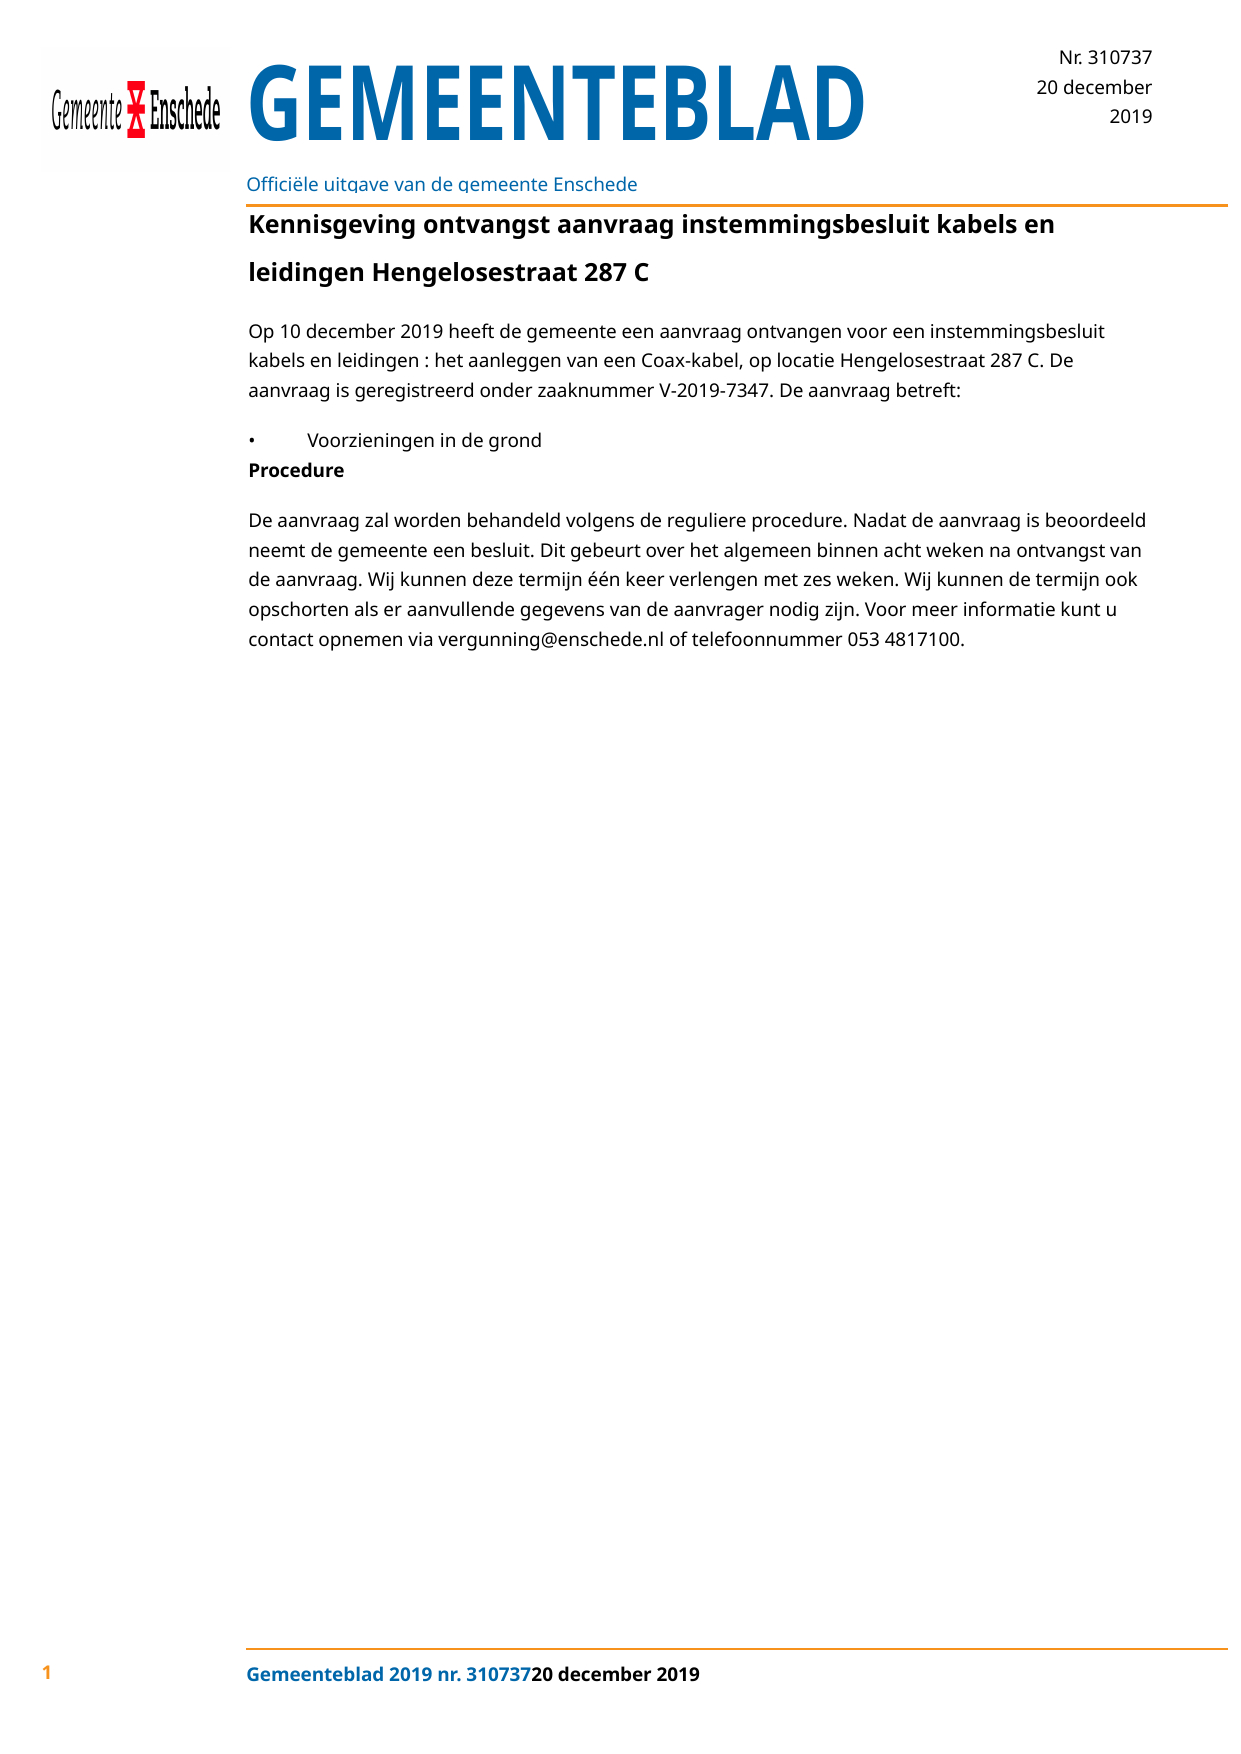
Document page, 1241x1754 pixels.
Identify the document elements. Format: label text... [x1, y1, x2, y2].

text De aanvraag zal worden behandeld volgens de reguliere procedure. Nadat de aanvraag is beoordeeld neemt de gemeente een besluit. Dit gebeurt over het algemeen binnen acht weken na ontvangst van de aanvraag. Wij kunnen deze termijn één keer verlengen met zes weken. Wij kunnen de termijn ook opschorten als er aanvullende gegevens van de aanvrager nodig zijn. Voor meer informatie kunt u contact opnemen via vergunning@enschede.nl of telefoonnummer 053 4817100. [248, 507, 1152, 652]
text Op 10 december 2019 heeft de gemeente een aanvraag ontvangen voor een instemmingsbesluit kabels en leidingen : het aanleggen van een Coax-kabel, op locatie Hengelosestraat 287 C. De aanvraag is geregistreerd onder zaaknummer V-2019-7347. De aanvraag betreft: [248, 318, 1152, 403]
picture [41, 47, 231, 172]
text Procedure [248, 457, 1152, 483]
text Kennisgeving ontvangst aanvraag instemmingsbesluit kabels en leidingen Hengelosestraat 287 C [248, 207, 1152, 288]
list Voorzieningen in de grond [248, 427, 1152, 453]
